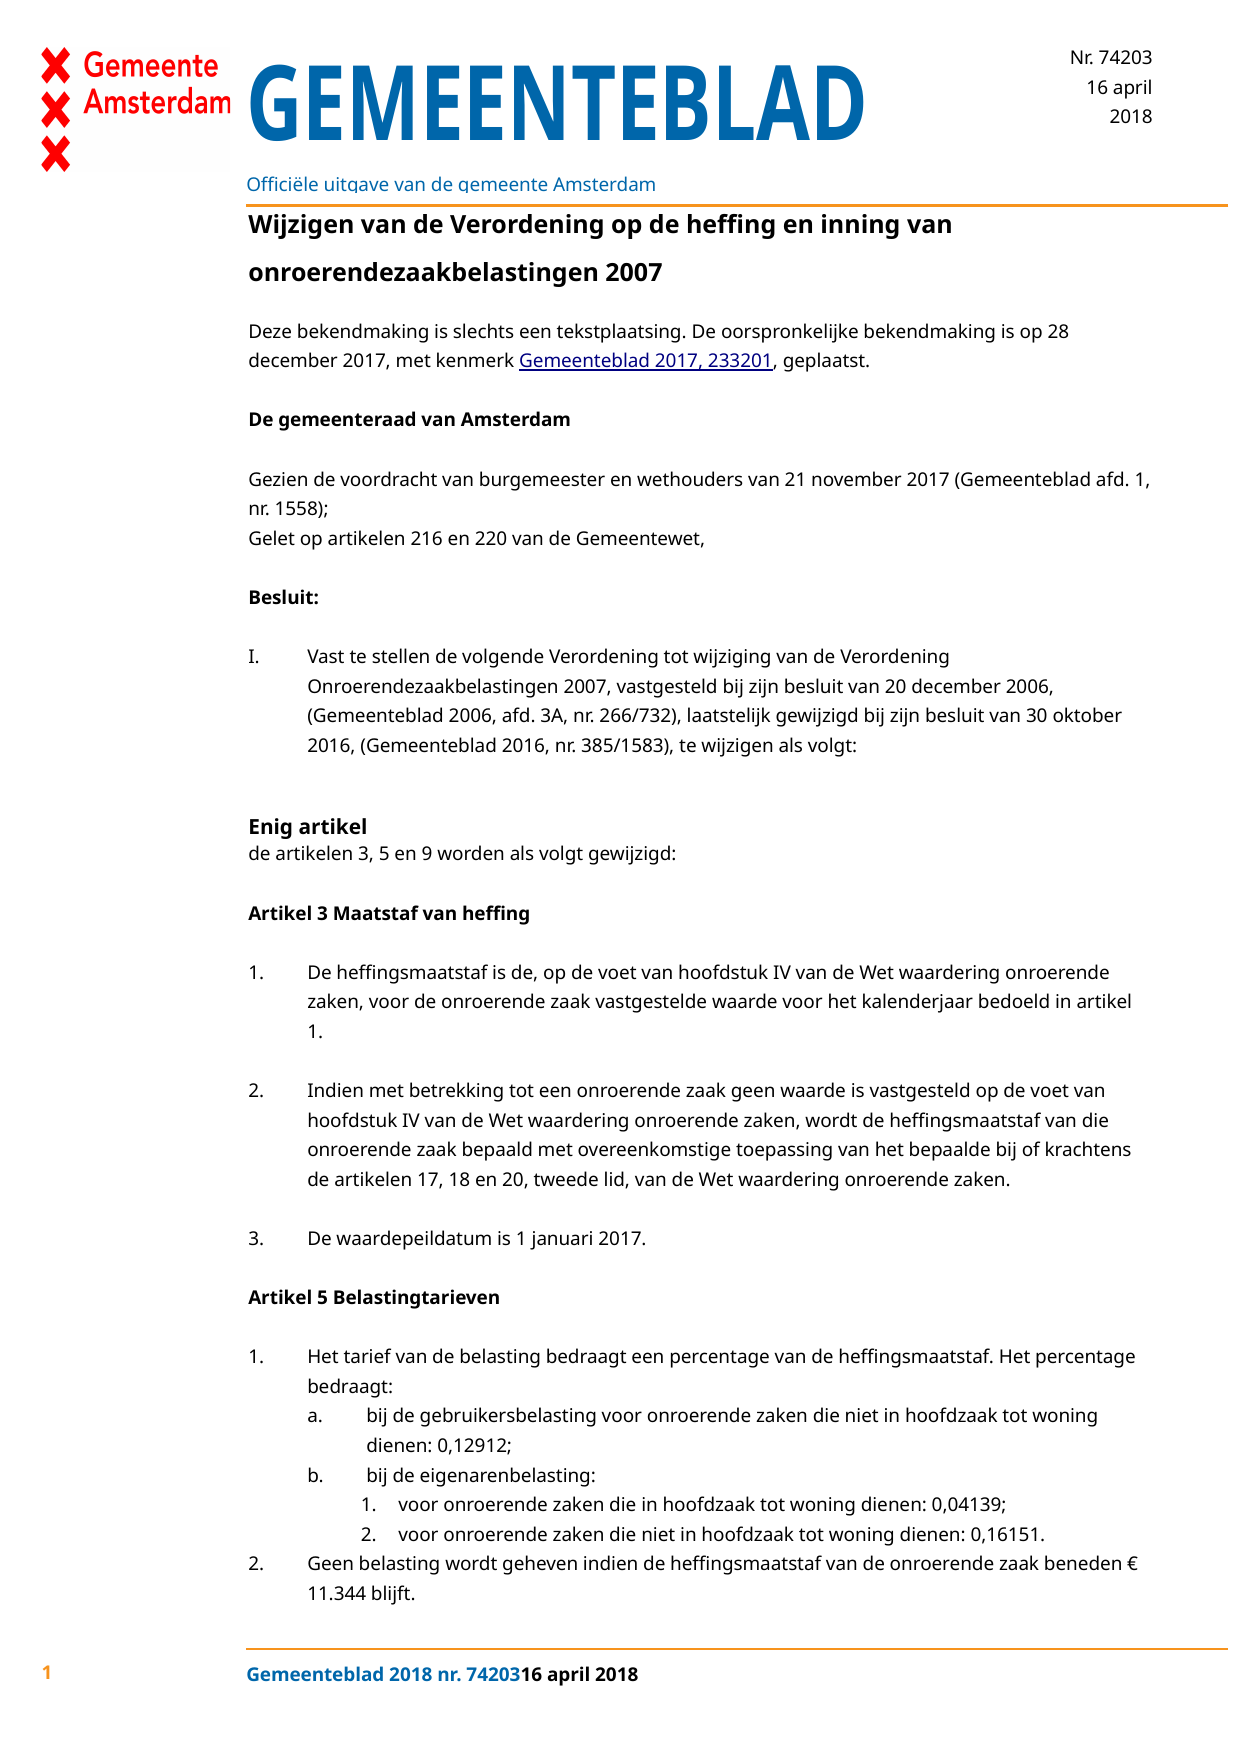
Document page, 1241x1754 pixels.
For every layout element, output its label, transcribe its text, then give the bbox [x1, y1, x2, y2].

list voor onroerende zaken die in hoofdzaak tot woning dienen: 0,04139; [361, 1491, 1152, 1517]
list Het tarief van de belasting bedraagt een percentage van de heffingsmaatstaf. Het percentage bedraagt: [248, 1343, 1152, 1399]
list bij de gebruikersbelasting voor onroerende zaken die niet in hoofdzaak tot woning dienen: 0,12912; [307, 1403, 1152, 1458]
list Vast te stellen de volgende Verordening tot wijziging van de Verordening Onroerendezaakbelastingen 2007, vastgesteld bij zijn besluit van 20 december 2006, (Gemeenteblad 2006, afd. 3A, nr. 266/732), laatstelijk gewijzigd bij zijn besluit van 30 oktober 2016, (Gemeenteblad 2016, nr. 385/1583), te wijzigen als volgt: [248, 643, 1152, 758]
text Artikel 5 Belastingtarieven [248, 1284, 1152, 1310]
list Geen belasting wordt geheven indien de heffingsmaatstaf van de onroerende zaak beneden € 11.344 blijft. [248, 1551, 1152, 1606]
text De gemeenteraad van Amsterdam [248, 407, 1152, 432]
text Artikel 3 Maatstaf van heffing [248, 900, 1152, 925]
list De heffingsmaatstaf is de, op de voet van hoofdstuk IV van de Wet waardering onroerende zaken, voor de onroerende zaak vastgestelde waarde voor het kalenderjaar bedoeld in artikel 1. [248, 959, 1152, 1044]
text Enig artikel [248, 812, 1152, 841]
picture [41, 47, 231, 172]
text Gezien de voordracht van burgemeester en wethouders van 21 november 2017 (Gemeenteblad afd. 1, nr. 1558); [248, 466, 1152, 521]
list voor onroerende zaken die niet in hoofdzaak tot woning dienen: 0,16151. [361, 1521, 1152, 1547]
text Wijzigen van de Verordening op de heffing en inning van onroerendezaakbelastingen 2007 [248, 207, 1152, 288]
list De waardepeildatum is 1 januari 2017. [248, 1225, 1152, 1251]
text Deze bekendmaking is slechts een tekstplaatsing. De oorspronkelijke bekendmaking is op 28 december 2017, met kenmerk Gemeenteblad 2017, 233201, geplaatst. [248, 318, 1152, 373]
text de artikelen 3, 5 en 9 worden als volgt gewijzigd: [248, 841, 1152, 866]
text Besluit: [248, 584, 1152, 610]
list bij de eigenarenbelasting: [307, 1462, 1152, 1487]
list Indien met betrekking tot een onroerende zaak geen waarde is vastgesteld op de voet van hoofdstuk IV van de Wet waardering onroerende zaken, wordt de heffingsmaatstaf van die onroerende zaak bepaald met overeenkomstige toepassing van het bepaalde bij of krachtens de artikelen 17, 18 en 20, tweede lid, van de Wet waardering onroerende zaken. [248, 1077, 1152, 1192]
text Gelet op artikelen 216 en 220 van de Gemeentewet, [248, 525, 1152, 551]
